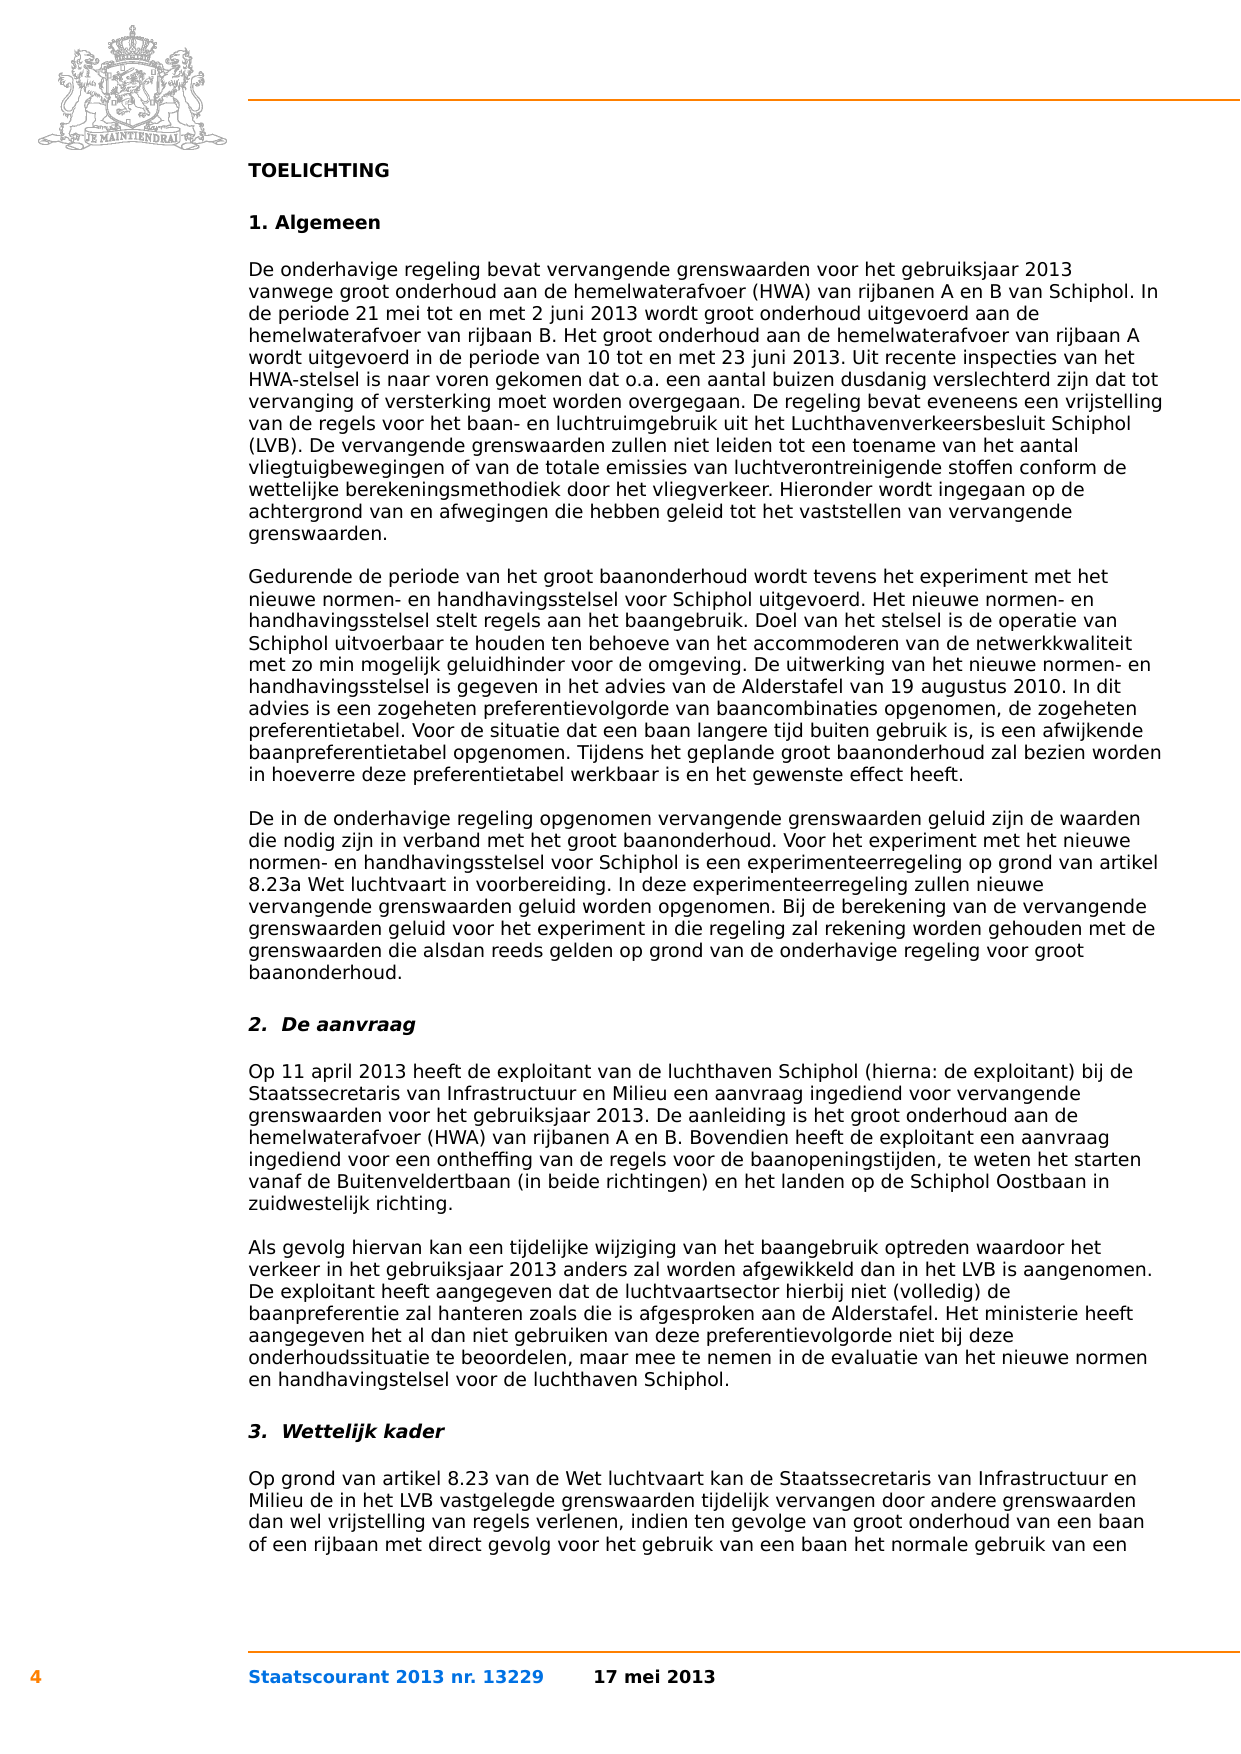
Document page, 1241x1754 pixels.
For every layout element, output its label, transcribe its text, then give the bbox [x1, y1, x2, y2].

text De in de onderhavige regeling opgenomen vervangende grenswaarden geluid zijn de waarden die nodig zijn in verband met het groot baanonderhoud. Voor het experiment met het nieuwe normen- en handhavingsstelsel voor Schiphol is een experimenteerregeling op grond van artikel 8.23a Wet luchtvaart in voorbereiding. In deze experimenteerregeling zullen nieuwe vervangende grenswaarden geluid worden opgenomen. Bij de berekening van de vervangende grenswaarden geluid voor het experiment in die regeling zal rekening worden gehouden met de grenswaarden die alsdan reeds gelden op grond van de onderhavige regeling voor groot baanonderhoud. [248, 808, 1163, 984]
picture [38, 25, 227, 150]
text Als gevolg hiervan kan een tijdelijke wijziging van het baangebruik optreden waardoor het verkeer in het gebruiksjaar 2013 anders zal worden afgewikkeld dan in het LVB is aangenomen. De exploitant heeft aangegeven dat de luchtvaartsector hierbij niet (volledig) de baanpreferentie zal hanteren zoals die is afgesproken aan de Alderstafel. Het ministerie heeft aangegeven het al dan niet gebruiken van deze preferentievolgorde niet bij deze onderhoudssituatie te beoordelen, maar mee te nemen in de evaluatie van het nieuwe normen en handhavingstelsel voor de luchthaven Schiphol. [248, 1237, 1163, 1391]
text De onderhavige regeling bevat vervangende grenswaarden voor het gebruiksjaar 2013 vanwege groot onderhoud aan de hemelwaterafvoer (HWA) van rijbanen A en B van Schiphol. In de periode 21 mei tot en met 2 juni 2013 wordt groot onderhoud uitgevoerd aan de hemelwaterafvoer van rijbaan B. Het groot onderhoud aan de hemelwaterafvoer van rijbaan A wordt uitgevoerd in de periode van 10 tot en met 23 juni 2013. Uit recente inspecties van het HWA-stelsel is naar voren gekomen dat o.a. een aantal buizen dusdanig verslechterd zijn dat tot vervanging of versterking moet worden overgegaan. De regeling bevat eveneens een vrijstelling van de regels voor het baan- en luchtruimgebruik uit het Luchthavenverkeersbesluit Schiphol (LVB). De vervangende grenswaarden zullen niet leiden tot een toename van het aantal vliegtuigbewegingen of van de totale emissies van luchtverontreinigende stoffen conform de wettelijke berekeningsmethodiek door het vliegverkeer. Hieronder wordt ingegaan op de achtergrond van en afwegingen die hebben geleid tot het vaststellen van vervangende grenswaarden. [248, 259, 1163, 544]
text Op 11 april 2013 heeft de exploitant van de luchthaven Schiphol (hierna: de exploitant) bij de Staatssecretaris van Infrastructuur en Milieu een aanvraag ingediend voor vervangende grenswaarden voor het gebruiksjaar 2013. De aanleiding is het groot onderhoud aan de hemelwaterafvoer (HWA) van rijbanen A en B. Bovendien heeft de exploitant een aanvraag ingediend voor een ontheffing van de regels voor de baanopeningstijden, te weten het starten vanaf de Buitenveldertbaan (in beide richtingen) en het landen op de Schiphol Oostbaan in zuidwestelijk richting. [248, 1061, 1163, 1215]
subtitle 3. Wettelijk kader [248, 1421, 1163, 1442]
subtitle TOELICHTING [248, 160, 1163, 182]
text Gedurende de periode van het groot baanonderhoud wordt tevens het experiment met het nieuwe normen- en handhavingsstelsel voor Schiphol uitgevoerd. Het nieuwe normen- en handhavingsstelsel stelt regels aan het baangebruik. Doel van het stelsel is de operatie van Schiphol uitvoerbaar te houden ten behoeve van het accommoderen van de netwerkkwaliteit met zo min mogelijk geluidhinder voor de omgeving. De uitwerking van het nieuwe normen- en handhavingsstelsel is gegeven in het advies van de Alderstafel van 19 augustus 2010. In dit advies is een zogeheten preferentievolgorde van baancombinaties opgenomen, de zogeheten preferentietabel. Voor de situatie dat een baan langere tijd buiten gebruik is, is een afwijkende baanpreferentietabel opgenomen. Tijdens het geplande groot baanonderhoud zal bezien worden in hoeverre deze preferentietabel werkbaar is en het gewenste effect heeft. [248, 566, 1163, 786]
text Op grond van artikel 8.23 van de Wet luchtvaart kan de Staatssecretaris van Infrastructuur en Milieu de in het LVB vastgelegde grenswaarden tijdelijk vervangen door andere grenswaarden dan wel vrijstelling van regels verlenen, indien ten gevolge van groot onderhoud van een baan of een rijbaan met direct gevolg voor het gebruik van een baan het normale gebruik van een [248, 1467, 1163, 1555]
subtitle 1. Algemeen [248, 212, 1163, 234]
subtitle 2. De aanvraag [248, 1014, 1163, 1036]
